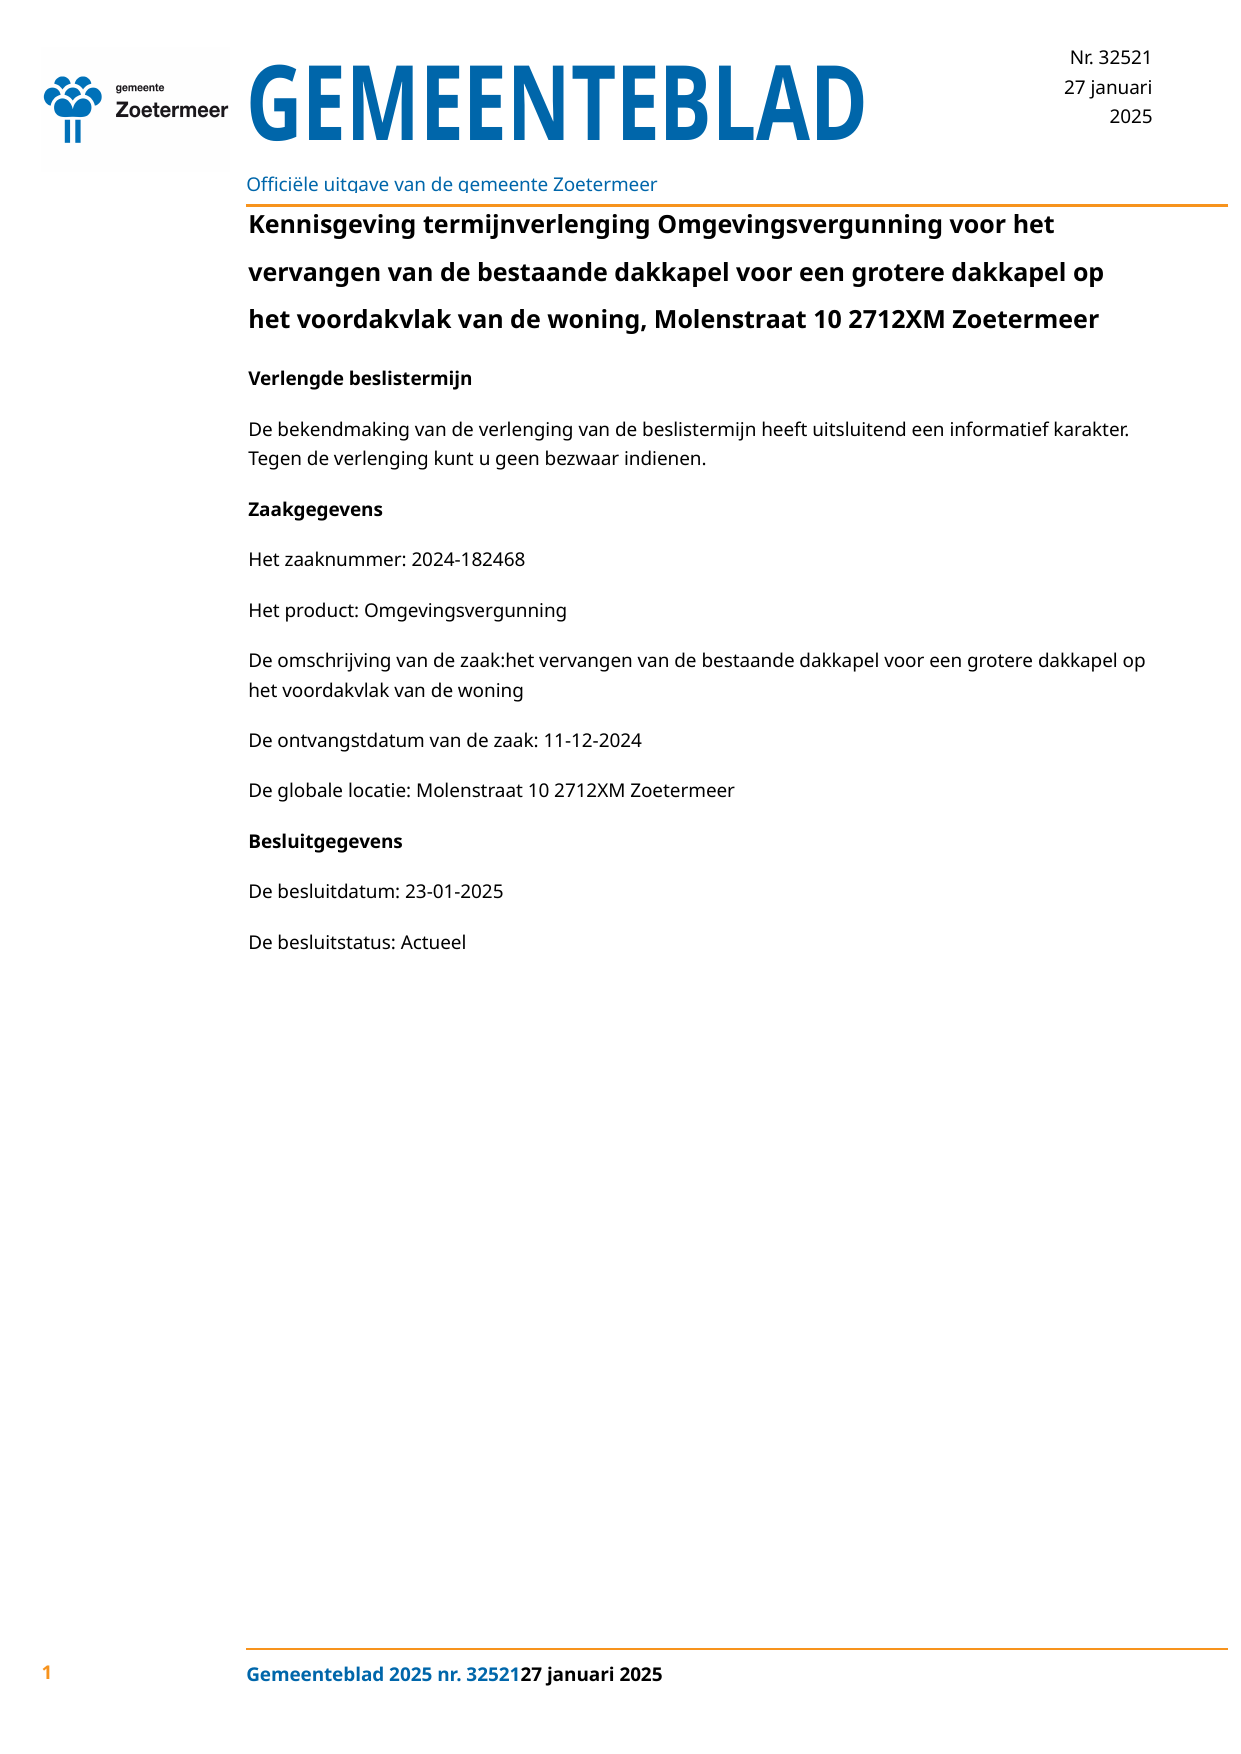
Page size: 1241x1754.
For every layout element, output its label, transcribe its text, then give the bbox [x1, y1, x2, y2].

text De globale locatie: Molenstraat 10 2712XM Zoetermeer [248, 778, 1152, 803]
picture [41, 47, 231, 172]
text Het zaaknummer: 2024-182468 [248, 546, 1152, 572]
text De bekendmaking van de verlenging van de beslistermijn heeft uitsluitend een informatief karakter. Tegen de verlenging kunt u geen bezwaar indienen. [248, 416, 1152, 471]
text Zaakgegevens [248, 496, 1152, 522]
text De besluitstatus: Actueel [248, 929, 1152, 954]
text De ontvangstdatum van de zaak: 11-12-2024 [248, 727, 1152, 753]
text De omschrijving van de zaak:het vervangen van de bestaande dakkapel voor een grotere dakkapel op het voordakvlak van de woning [248, 647, 1152, 702]
text Besluitgegevens [248, 828, 1152, 854]
text Kennisgeving termijnverlenging Omgevingsvergunning voor het vervangen van de bestaande dakkapel voor een grotere dakkapel op het voordakvlak van de woning, Molenstraat 10 2712XM Zoetermeer [248, 207, 1152, 336]
text Verlengde beslistermijn [248, 366, 1152, 391]
text Het product: Omgevingsvergunning [248, 597, 1152, 622]
text De besluitdatum: 23-01-2025 [248, 878, 1152, 904]
